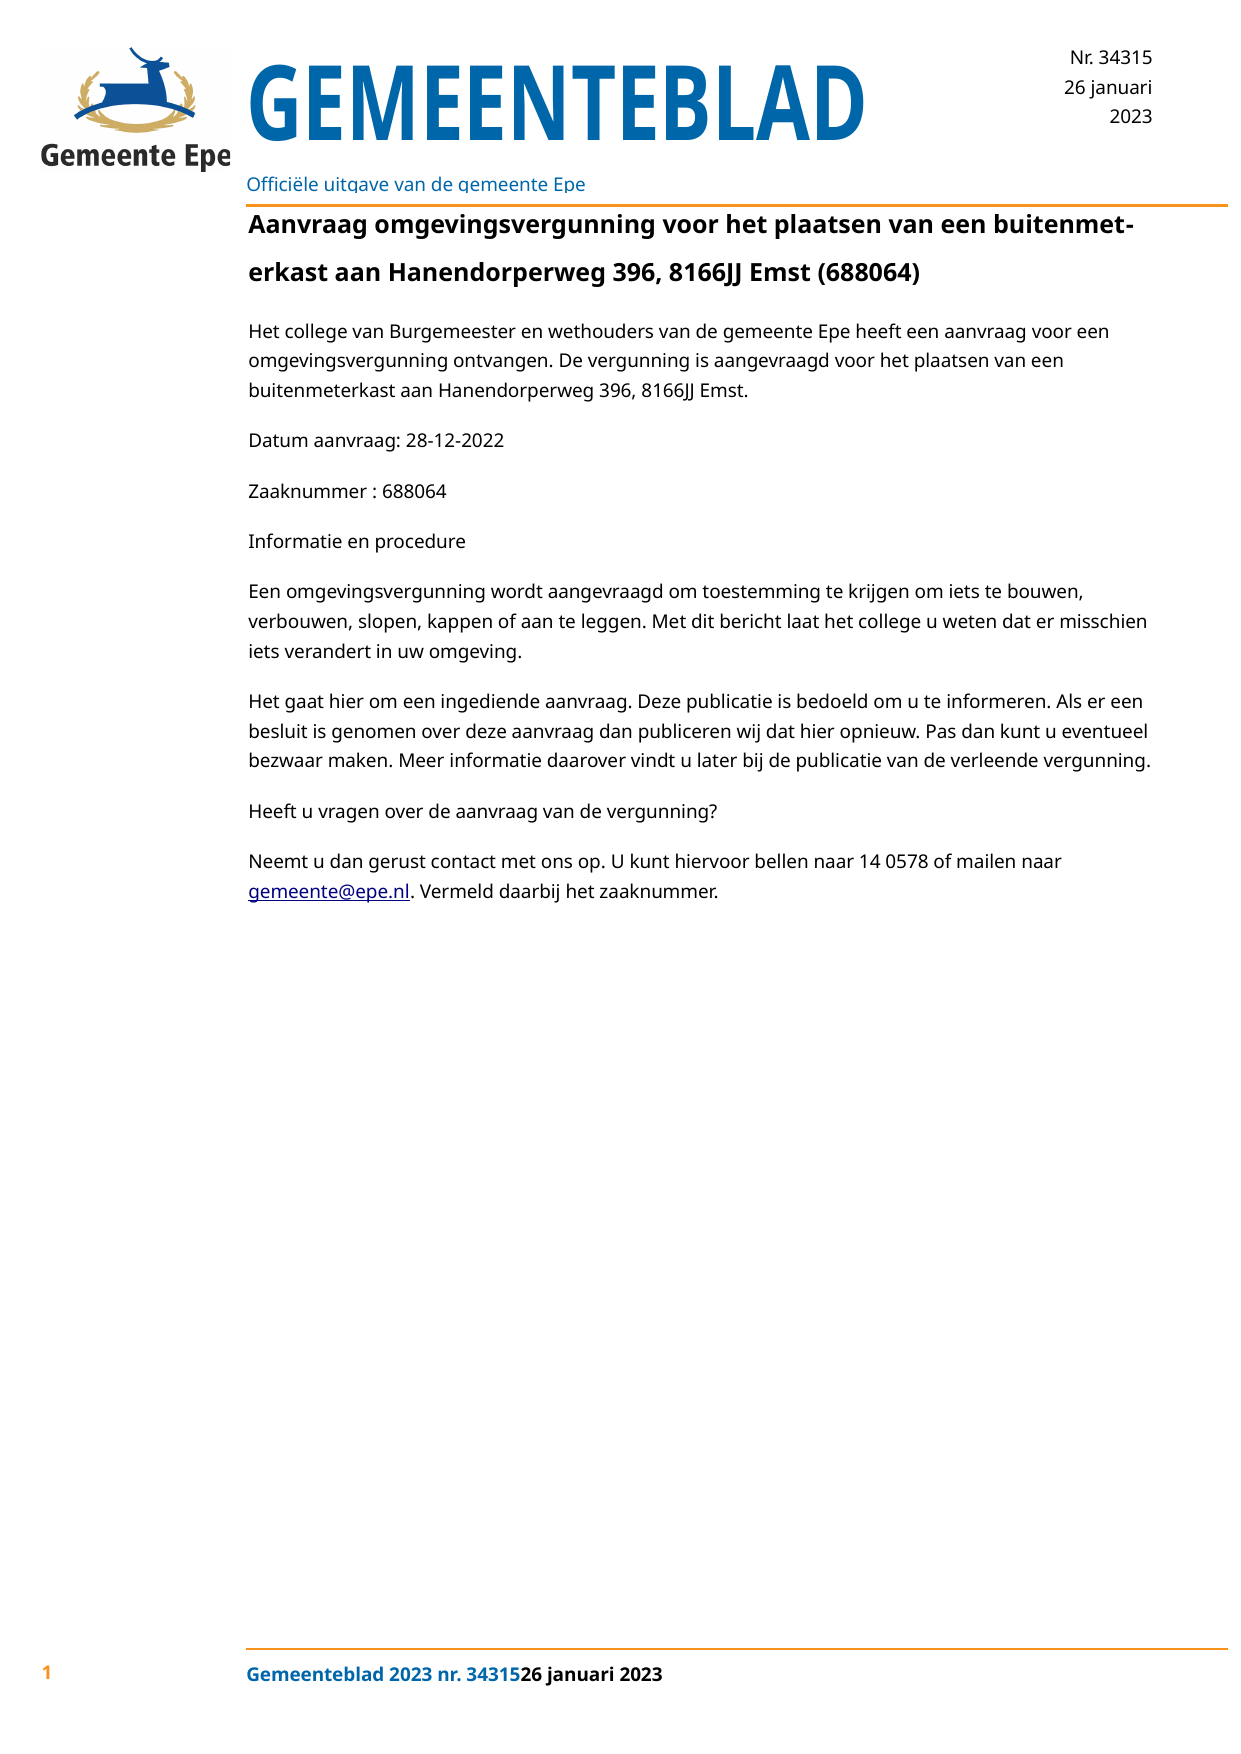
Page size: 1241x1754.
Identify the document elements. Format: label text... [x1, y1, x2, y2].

text Zaaknummer : 688064 [248, 478, 1152, 504]
picture [41, 47, 231, 172]
text Een omgevingsvergunning wordt aangevraagd om toestemming te krijgen om iets te bouwen, verbouwen, slopen, kappen of aan te leggen. Met dit bericht laat het college u weten dat er misschien iets verandert in uw omgeving. [248, 579, 1152, 664]
text Het college van Burgemeester en wethouders van de gemeente Epe heeft een aanvraag voor een omgevingsvergunning ontvangen. De vergunning is aangevraagd voor het plaatsen van een buitenmet­erkast aan Hanendorperweg 396, 8166JJ Emst. [248, 318, 1152, 403]
text Heeft u vragen over de aanvraag van de vergunning? [248, 798, 1152, 824]
text Aanvraag omgevingsvergunning voor het plaatsen van een buitenmet­erkast aan Hanendorperweg 396, 8166JJ Emst (688064) [248, 207, 1152, 288]
text Neemt u dan gerust contact met ons op. U kunt hiervoor bellen naar 14 0578 of mailen naar gemeente@epe.nl. Vermeld daarbij het zaaknummer. [248, 848, 1152, 904]
text Datum aanvraag: 28-12-2022 [248, 427, 1152, 453]
text Informatie en procedure [248, 528, 1152, 554]
text Het gaat hier om een ingediende aanvraag. Deze publicatie is bedoeld om u te informeren. Als er een besluit is genomen over deze aanvraag dan publiceren wij dat hier opnieuw. Pas dan kunt u eventueel bezwaar maken. Meer informatie daarover vindt u later bij de publicatie van de verleende vergunning. [248, 688, 1152, 773]
